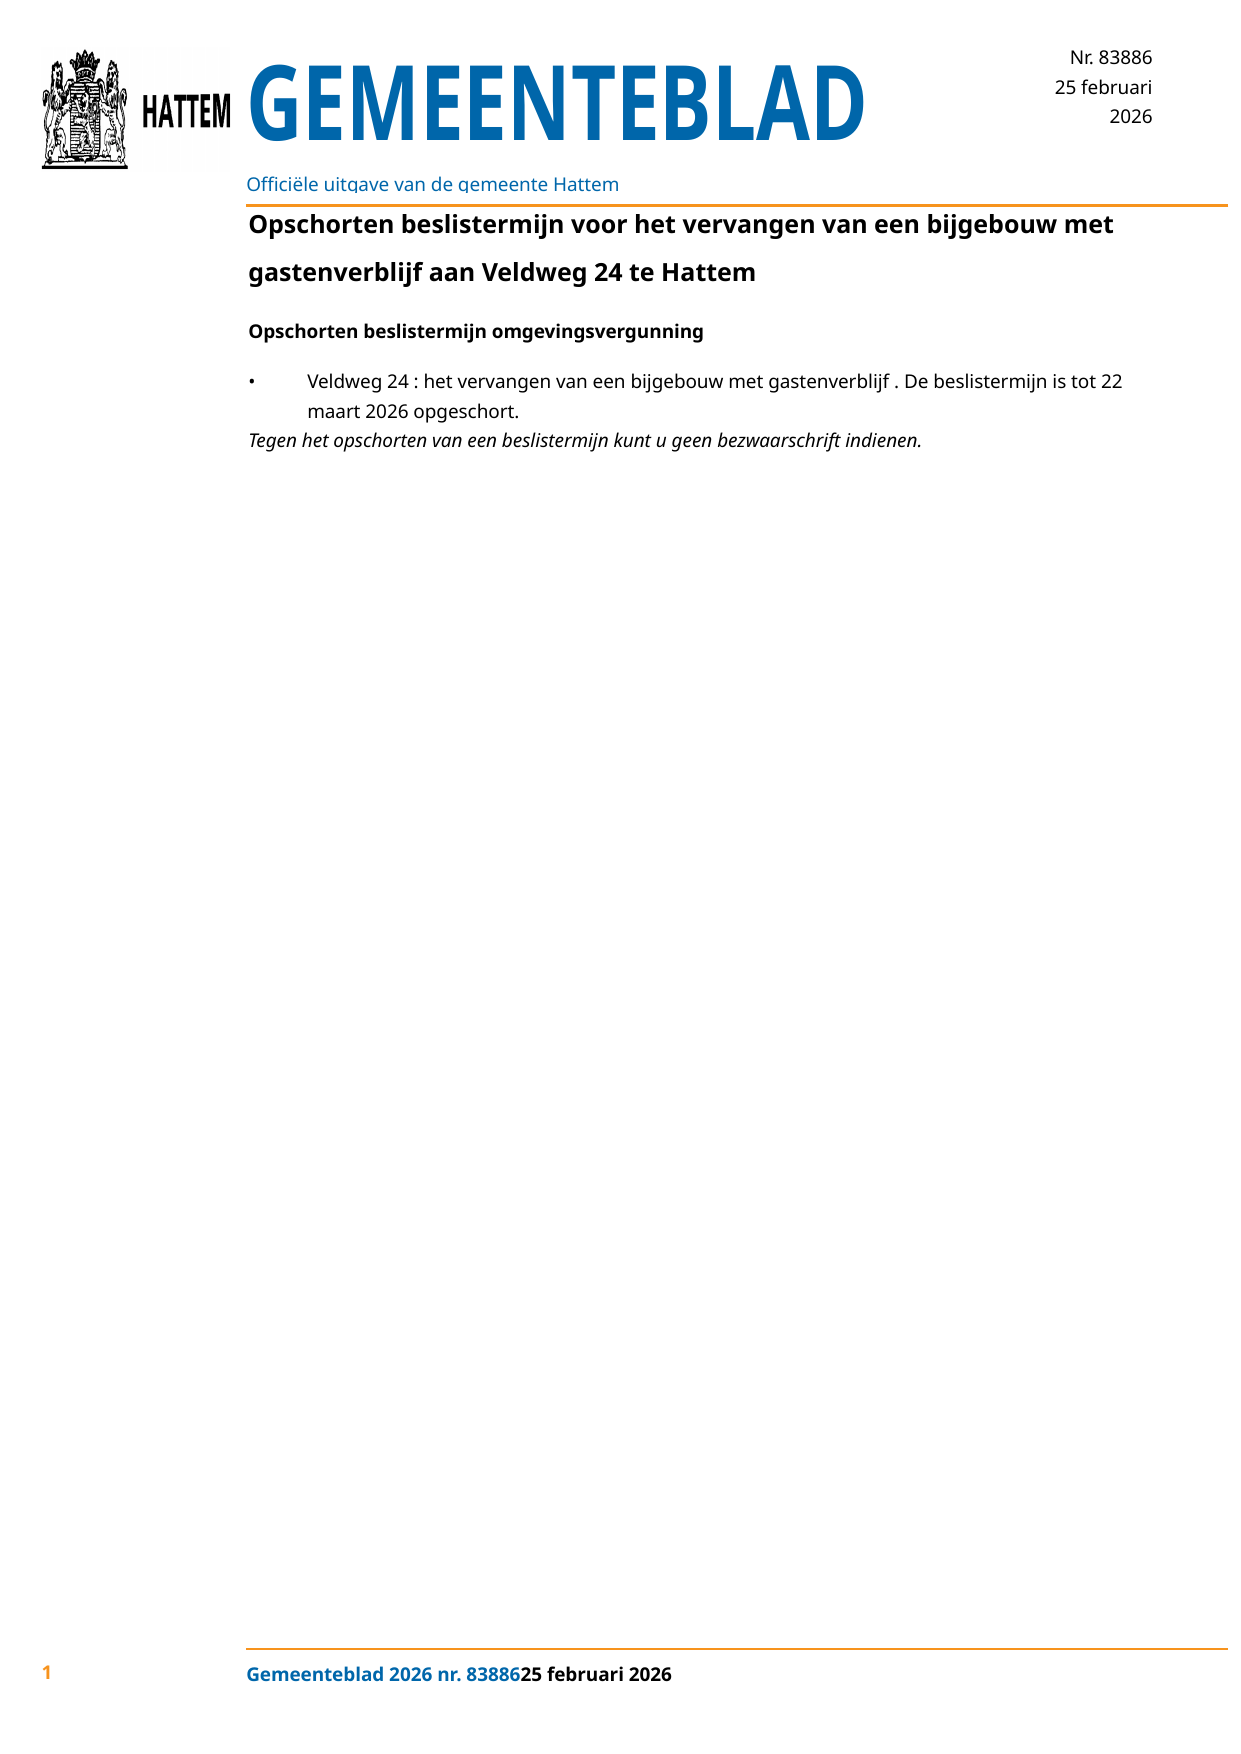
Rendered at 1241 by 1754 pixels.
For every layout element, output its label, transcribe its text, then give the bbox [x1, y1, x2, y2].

text Opschorten beslistermijn omgevingsvergunning [248, 318, 1152, 344]
text Tegen het opschorten van een beslistermijn kunt u geen bezwaarschrift indienen. [248, 427, 1152, 453]
text Opschorten beslistermijn voor het vervangen van een bijgebouw met gastenverblijf aan Veldweg 24 te Hattem [248, 207, 1152, 288]
picture [41, 47, 231, 172]
list Veldweg 24 : het vervangen van een bijgebouw met gastenverblijf . De beslistermijn is tot 22 maart 2026 opgeschort. [248, 368, 1152, 424]
